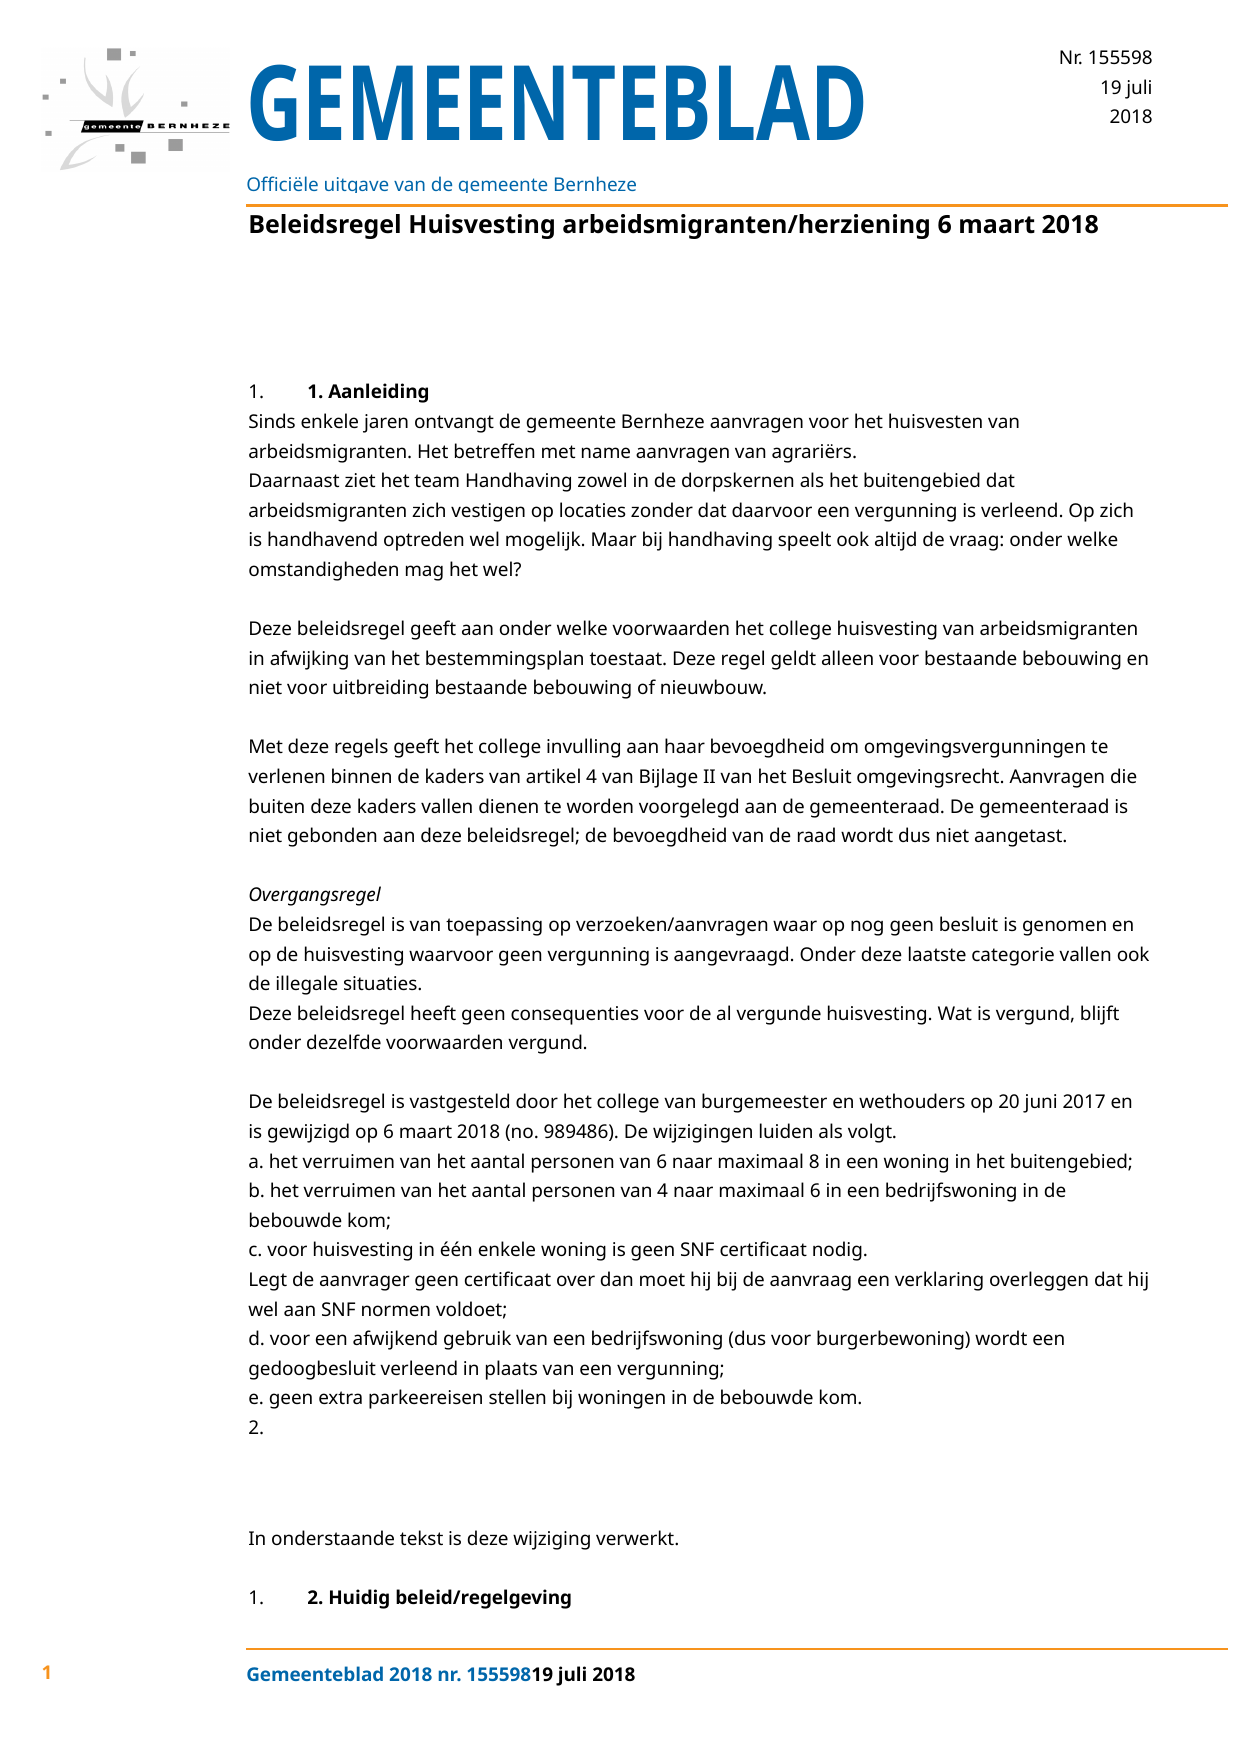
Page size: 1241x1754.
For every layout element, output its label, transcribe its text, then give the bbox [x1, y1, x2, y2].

text Beleidsregel Huisvesting arbeidsmigranten/herziening 6 maart 2018 [248, 207, 1152, 241]
text In onderstaande tekst is deze wijziging verwerkt. [248, 1525, 1152, 1551]
text 2. [248, 1414, 1152, 1440]
text Deze beleidsregel heeft geen consequenties voor de al vergunde huisvesting. Wat is vergund, blijft onder dezelfde voorwaarden vergund. [248, 1000, 1152, 1055]
text a. het verruimen van het aantal personen van 6 naar maximaal 8 in een woning in het buitengebied; [248, 1148, 1152, 1174]
text Deze beleidsregel geeft aan onder welke voorwaarden het college huisvesting van arbeidsmigranten in afwijking van het bestemmingsplan toestaat. Deze regel geldt alleen voor bestaande bebouwing en niet voor uitbreiding bestaande bebouwing of nieuwbouw. [248, 615, 1152, 700]
text De beleidsregel is van toepassing op verzoeken/aanvragen waar op nog geen besluit is genomen en op de huisvesting waarvoor geen vergunning is aangevraagd. Onder deze laatste categorie vallen ook de illegale situaties. [248, 911, 1152, 996]
text Sinds enkele jaren ontvangt de gemeente Bernheze aanvragen voor het huisvesten van arbeidsmigranten. Het betreffen met name aanvragen van agrariërs. [248, 408, 1152, 464]
text Daarnaast ziet het team Handhaving zowel in de dorpskernen als het buitengebied dat arbeidsmigranten zich vestigen op locaties zonder dat daarvoor een vergunning is verleend. Op zich is handhavend optreden wel mogelijk. Maar bij handhaving speelt ook altijd de vraag: onder welke omstandigheden mag het wel? [248, 467, 1152, 582]
text e. geen extra parkeereisen stellen bij woningen in de bebouwde kom. [248, 1384, 1152, 1410]
text c. voor huisvesting in één enkele woning is geen SNF certificaat nodig. [248, 1237, 1152, 1262]
text Legt de aanvrager geen certificaat over dan moet hij bij de aanvraag een verklaring overleggen dat hij wel aan SNF normen voldoet; [248, 1266, 1152, 1322]
text b. het verruimen van het aantal personen van 4 naar maximaal 6 in een bedrijfswoning in de bebouwde kom; [248, 1177, 1152, 1233]
picture [41, 47, 231, 172]
text Overgangsregel [248, 882, 1152, 907]
list 2. Huidig beleid/regelgeving [248, 1584, 1152, 1610]
text Met deze regels geeft het college invulling aan haar bevoegdheid om omgevingsvergunningen te verlenen binnen de kaders van artikel 4 van Bijlage II van het Besluit omgevingsrecht. Aanvragen die buiten deze kaders vallen dienen te worden voorgelegd aan de gemeenteraad. De gemeenteraad is niet gebonden aan deze beleidsregel; de bevoegdheid van de raad wordt dus niet aangetast. [248, 734, 1152, 848]
text De beleidsregel is vastgesteld door het college van burgemeester en wethouders op 20 juni 2017 en is gewijzigd op 6 maart 2018 (no. 989486). De wijzigingen luiden als volgt. [248, 1089, 1152, 1144]
text d. voor een afwijkend gebruik van een bedrijfswoning (dus voor burgerbewoning) wordt een gedoogbesluit verleend in plaats van een vergunning; [248, 1325, 1152, 1381]
list 1. Aanleiding [248, 379, 1152, 404]
